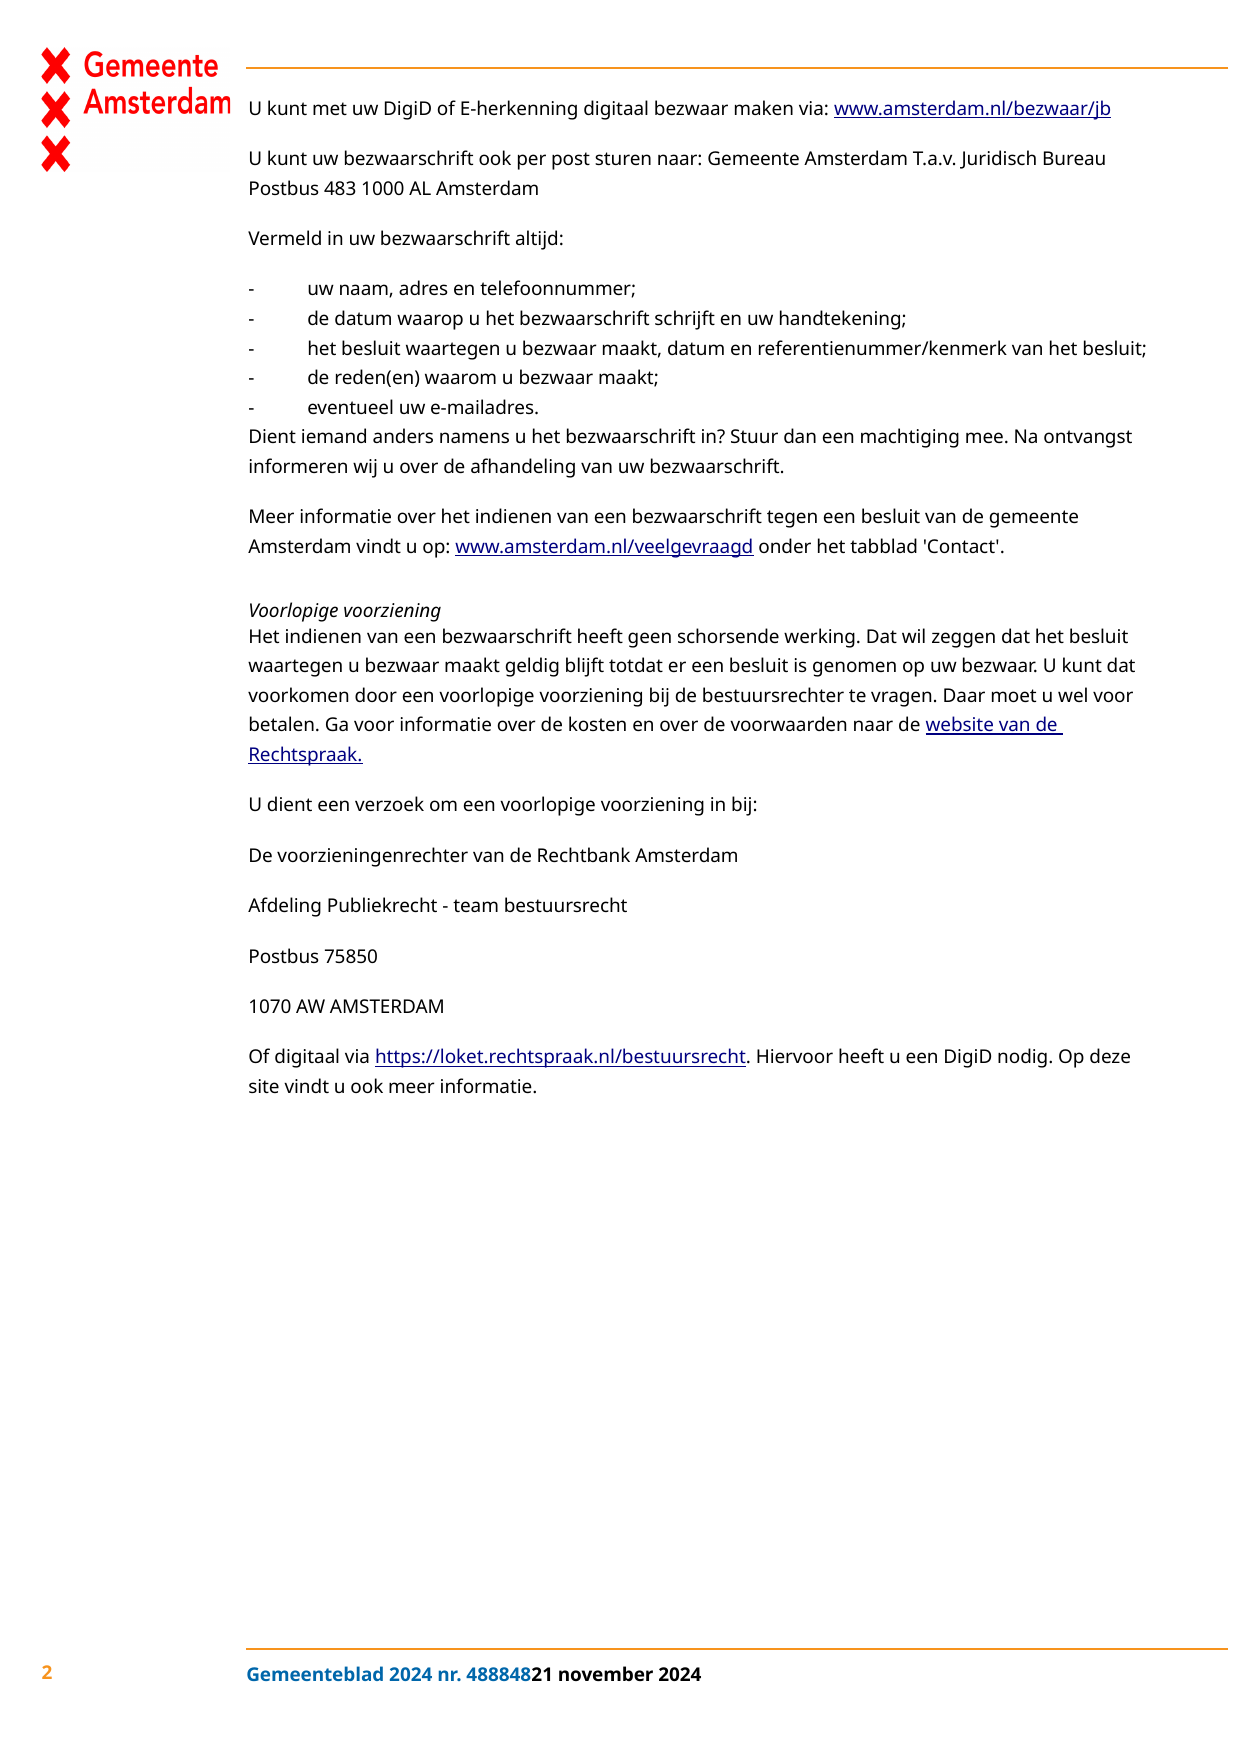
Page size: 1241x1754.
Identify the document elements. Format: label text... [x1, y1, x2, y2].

text Of digitaal via https://loket.rechtspraak.nl/bestuursrecht. Hiervoor heeft u een DigiD nodig. Op deze site vindt u ook meer informatie. [248, 1044, 1152, 1099]
text 1070 AW AMSTERDAM [248, 993, 1152, 1019]
text Dient iemand anders namens u het bezwaarschrift in? Stuur dan een machtiging mee. Na ontvangst informeren wij u over de afhandeling van uw bezwaarschrift. [248, 423, 1152, 479]
text Vermeld in uw bezwaarschrift altijd: [248, 225, 1152, 251]
list uw naam, adres en telefoonnummer; [248, 276, 1152, 301]
list de reden(en) waarom u bezwaar maakt; [248, 364, 1152, 390]
list de datum waarop u het bezwaarschrift schrijft en uw handtekening; [248, 305, 1152, 331]
text Voorlopige voorziening [248, 597, 1152, 623]
text Het indienen van een bezwaarschrift heeft geen schorsende werking. Dat wil zeggen dat het besluit waartegen u bezwaar maakt geldig blijft totdat er een besluit is genomen op uw bezwaar. U kunt dat voorkomen door een voorlopige voorziening bij de bestuursrechter te vragen. Daar moet u wel voor betalen. Ga voor informatie over de kosten en over de voorwaarden naar de website van de Rechtspraak. [248, 623, 1152, 767]
text Meer informatie over het indienen van een bezwaarschrift tegen een besluit van de gemeente Amsterdam vindt u op: www.amsterdam.nl/veelgevraagd onder het tabblad 'Contact'. [248, 503, 1152, 559]
text Postbus 75850 [248, 943, 1152, 968]
text Afdeling Publiekrecht - team bestuursrecht [248, 892, 1152, 918]
picture [41, 47, 231, 172]
text U dient een verzoek om een voorlopige voorziening in bij: [248, 792, 1152, 817]
list eventueel uw e-mailadres. [248, 394, 1152, 420]
text De voorzieningenrechter van de Rechtbank Amsterdam [248, 842, 1152, 868]
text U kunt uw bezwaarschrift ook per post sturen naar: Gemeente Amsterdam T.a.v. Juridisch Bureau Postbus 483 1000 AL Amsterdam [248, 145, 1152, 201]
text U kunt met uw DigiD of E-herkenning digitaal bezwaar maken via: www.amsterdam.nl/bezwaar/jb [248, 95, 1152, 121]
list het besluit waartegen u bezwaar maakt, datum en referentienummer/kenmerk van het besluit; [248, 335, 1152, 361]
